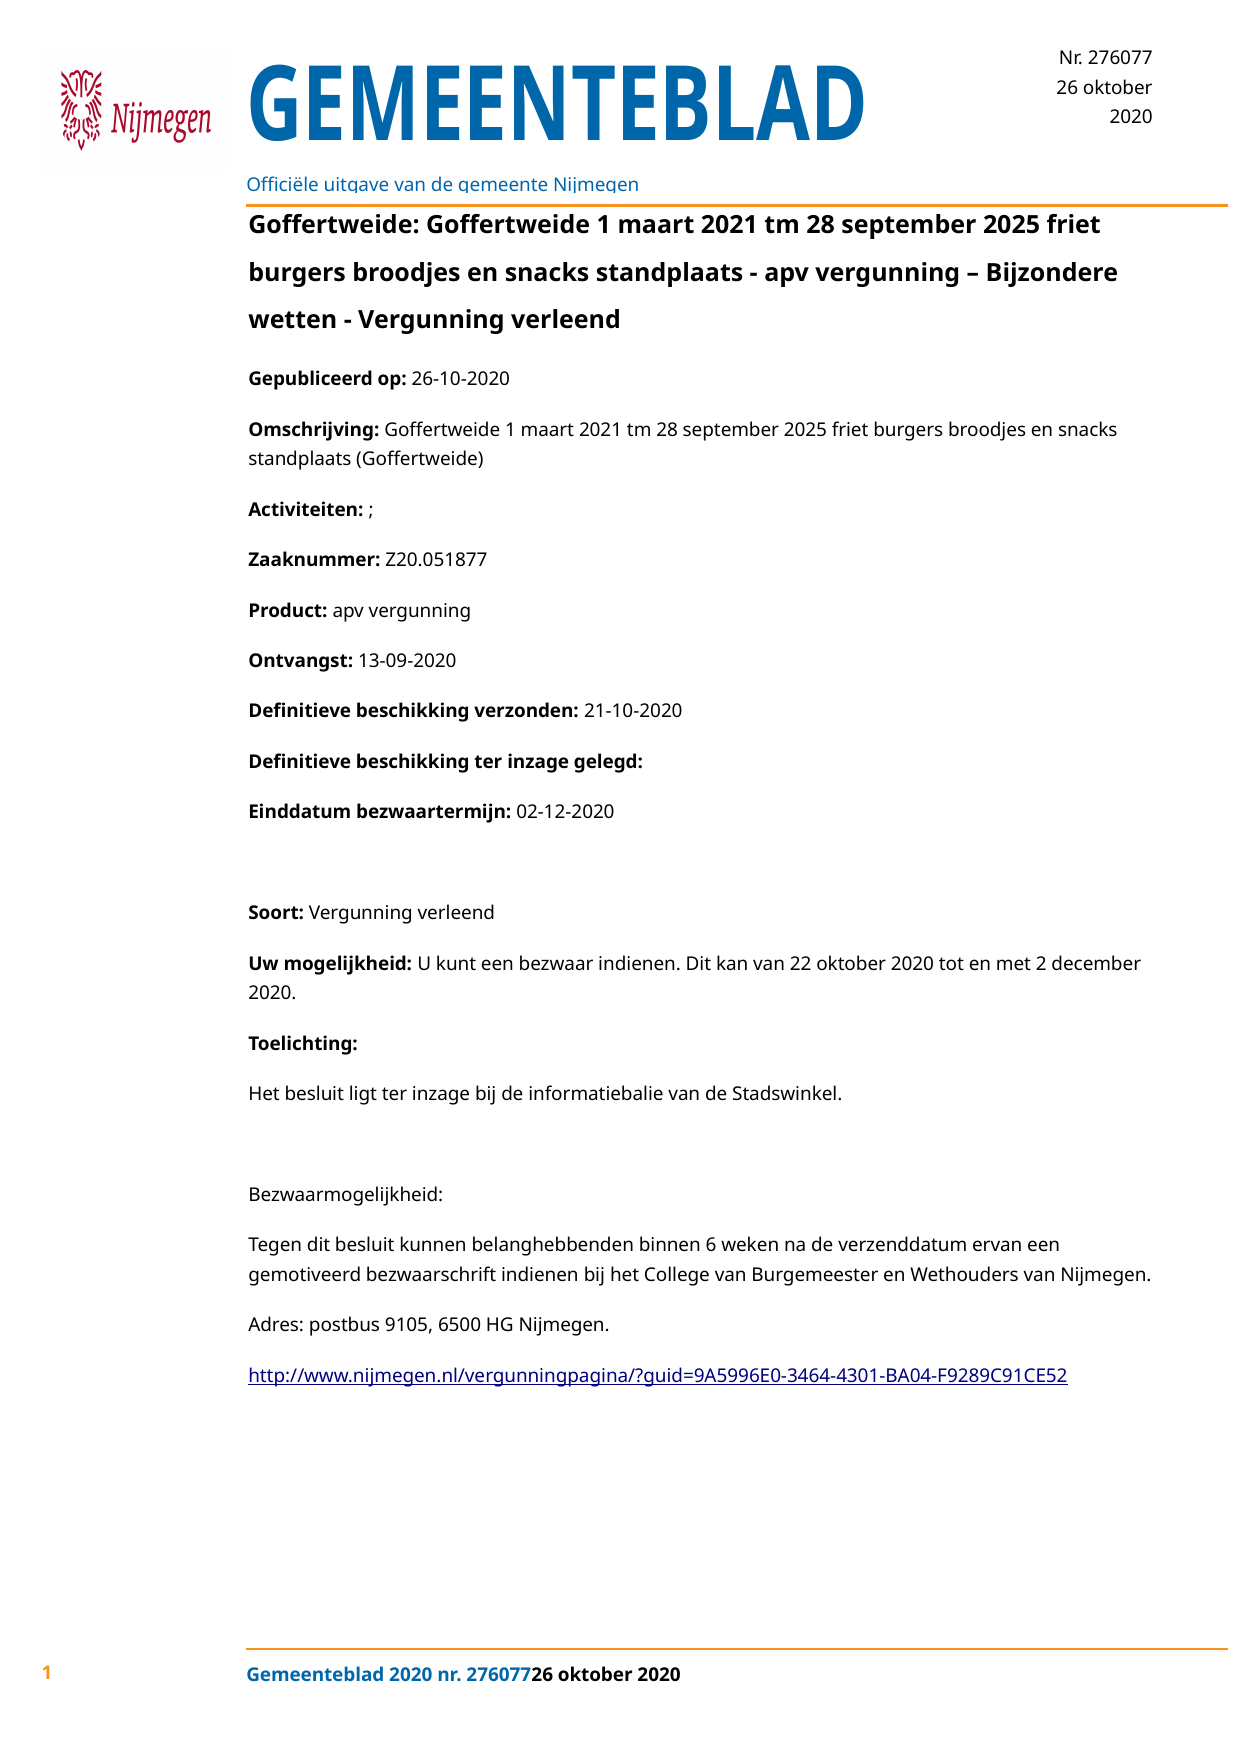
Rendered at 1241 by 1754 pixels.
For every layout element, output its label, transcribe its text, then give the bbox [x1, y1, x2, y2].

text Bezwaarmogelijkheid: [248, 1181, 1152, 1207]
text Activiteiten: ; [248, 496, 1152, 522]
picture [41, 47, 231, 172]
text Adres: postbus 9105, 6500 HG Nijmegen. [248, 1311, 1152, 1337]
text Einddatum bezwaartermijn: 02-12-2020 [248, 798, 1152, 824]
text Het besluit ligt ter inzage bij de informatiebalie van de Stadswinkel. [248, 1080, 1152, 1106]
text Zaaknummer: Z20.051877 [248, 546, 1152, 572]
text Omschrijving: Goffertweide 1 maart 2021 tm 28 september 2025 friet burgers broodjes en snacks standplaats (Goffertweide) [248, 416, 1152, 471]
text Soort: Vergunning verleend [248, 899, 1152, 925]
text Definitieve beschikking verzonden: 21-10-2020 [248, 698, 1152, 723]
text Gepubliceerd op: 26-10-2020 [248, 366, 1152, 391]
text http://www.nijmegen.nl/vergunningpagina/?guid=9A5996E0-3464-4301-BA04-F9289C91CE52 [248, 1362, 1152, 1387]
text Ontvangst: 13-09-2020 [248, 647, 1152, 673]
text Toelichting: [248, 1030, 1152, 1055]
text Tegen dit besluit kunnen belanghebbenden binnen 6 weken na de verzenddatum ervan een gemotiveerd bezwaarschrift indienen bij het College van Burgemeester en Wethouders van Nijmegen. [248, 1231, 1152, 1287]
text Product: apv vergunning [248, 597, 1152, 622]
text Goffertweide: Goffertweide 1 maart 2021 tm 28 september 2025 friet burgers broodjes en snacks standplaats - apv vergunning – Bijzondere wetten - Vergunning verleend [248, 207, 1152, 336]
text Definitieve beschikking ter inzage gelegd: [248, 748, 1152, 774]
text Uw mogelijkheid: U kunt een bezwaar indienen. Dit kan van 22 oktober 2020 tot en met 2 december 2020. [248, 950, 1152, 1005]
